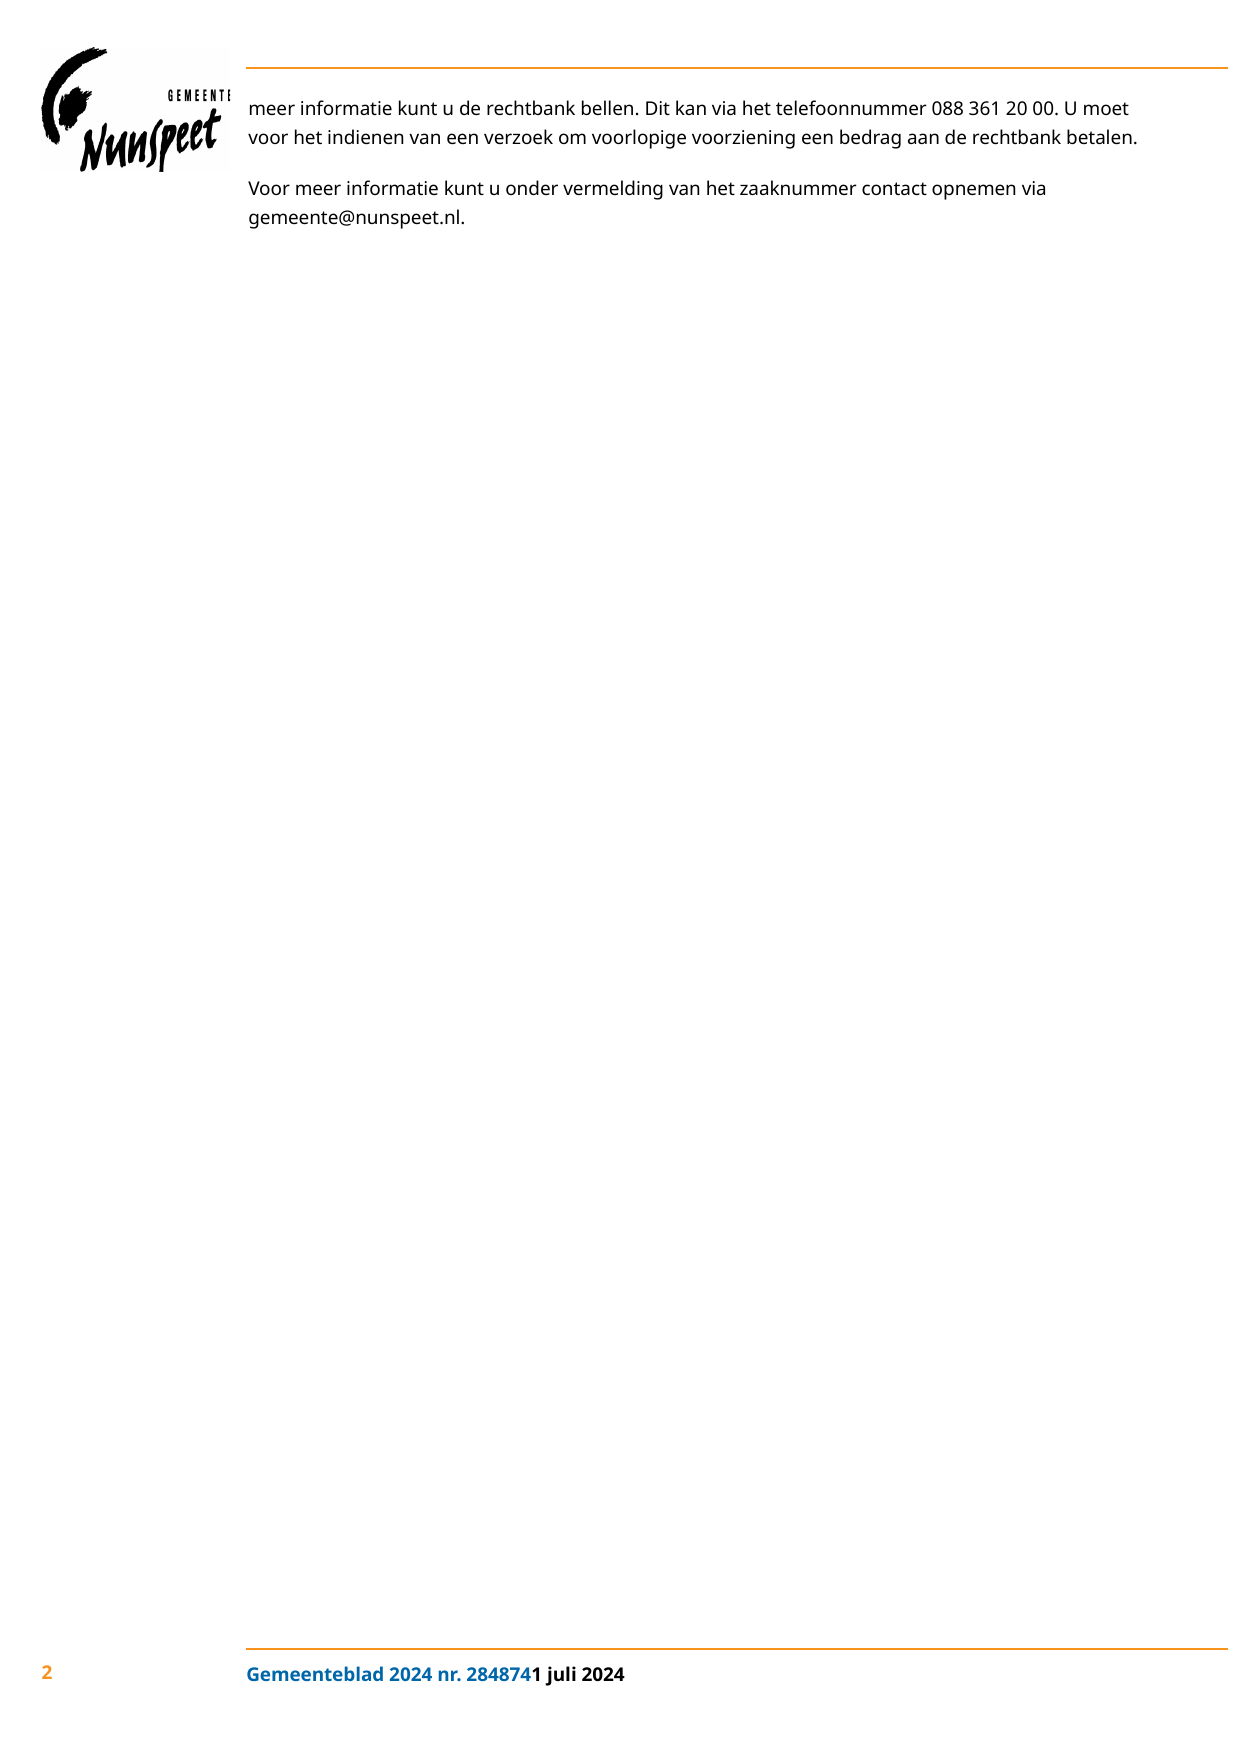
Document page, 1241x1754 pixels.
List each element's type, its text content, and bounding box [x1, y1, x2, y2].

text Voor meer informatie kunt u onder vermelding van het zaaknummer contact opnemen via gemeente@nunspeet.nl. [248, 175, 1152, 230]
text meer informatie kunt u de rechtbank bellen. Dit kan via het telefoonnummer 088 361 20 00. U moet voor het indienen van een verzoek om voorlopige voorziening een bedrag aan de rechtbank betalen. [248, 95, 1152, 150]
picture [41, 47, 231, 172]
